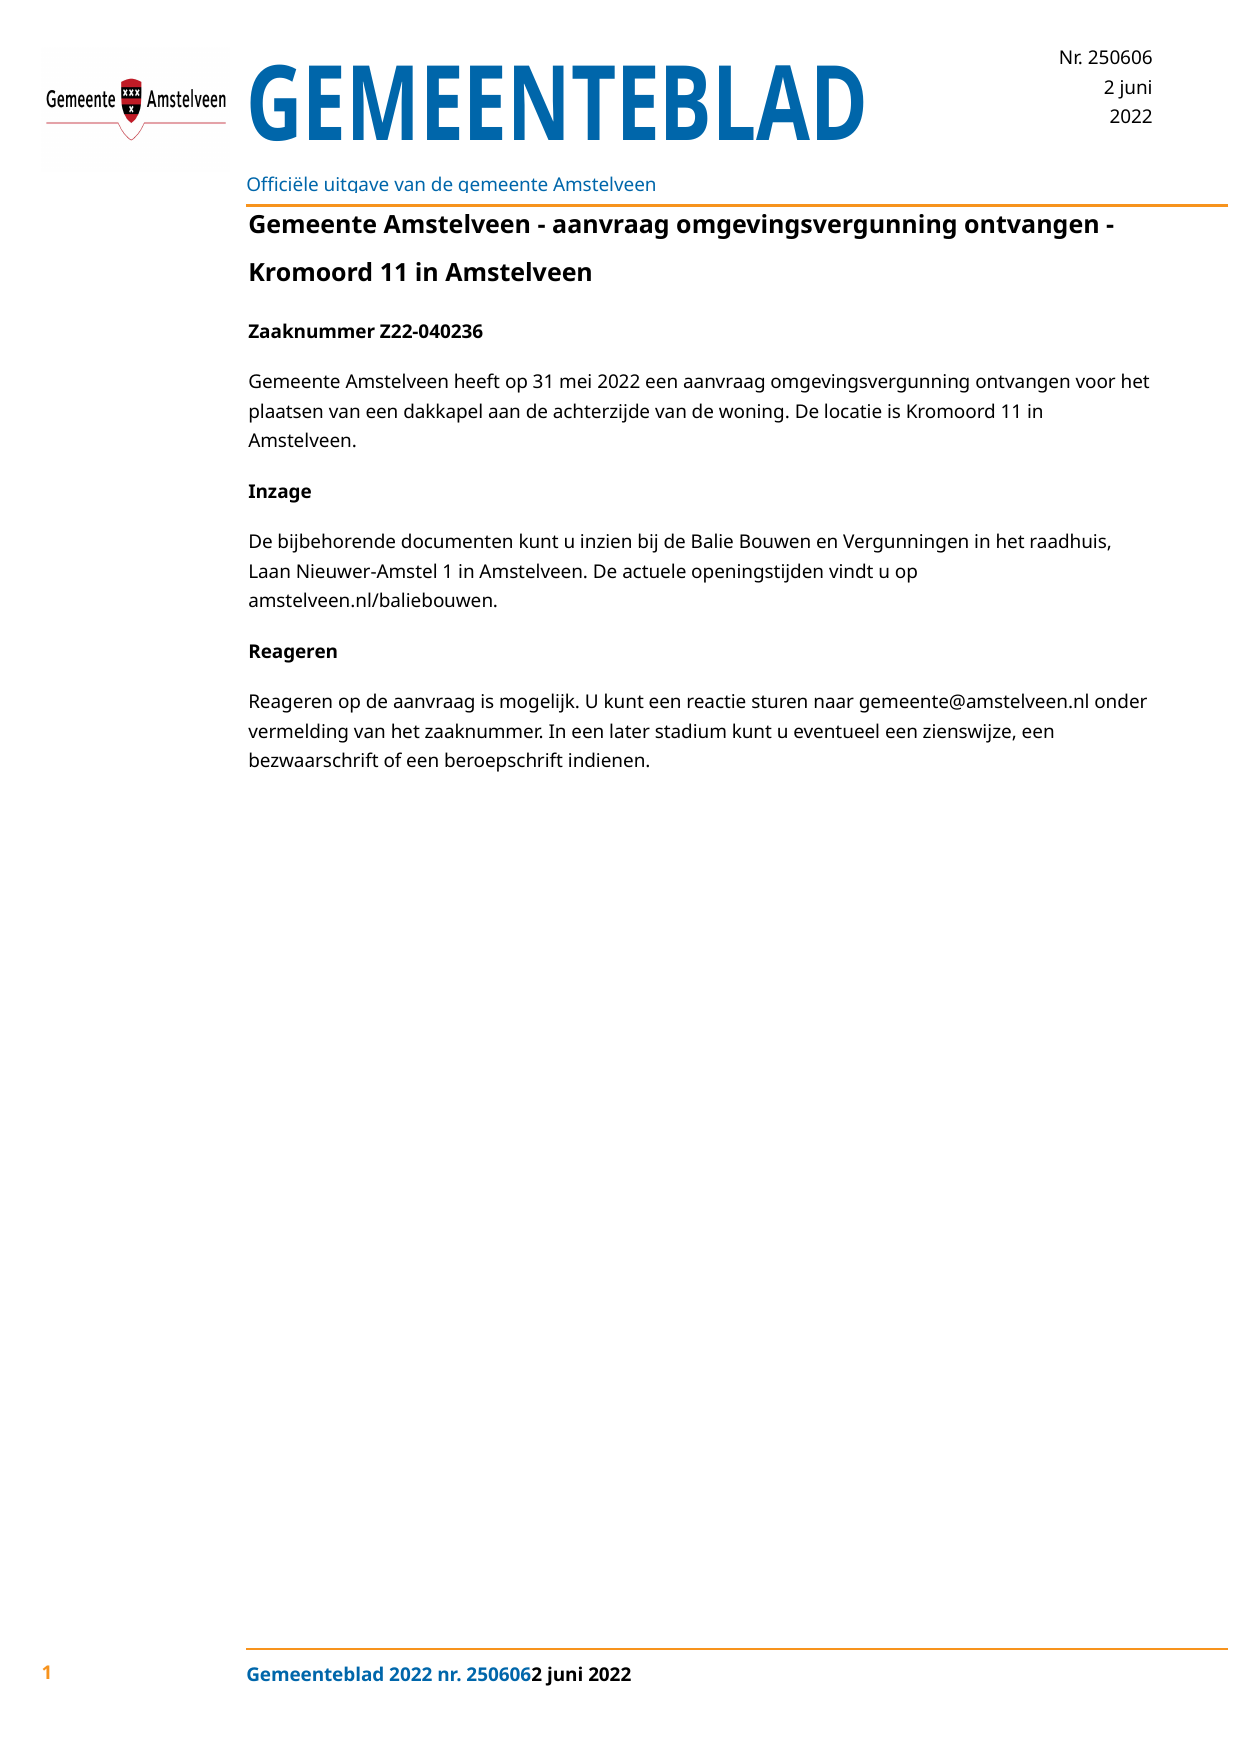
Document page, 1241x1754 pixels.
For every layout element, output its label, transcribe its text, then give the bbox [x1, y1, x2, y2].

text Reageren op de aanvraag is mogelijk. U kunt een reactie sturen naar gemeente@amstelveen.nl onder vermelding van het zaaknummer. In een later stadium kunt u eventueel een zienswijze, een bezwaarschrift of een beroepschrift indienen. [248, 688, 1152, 773]
text Gemeente Amstelveen - aanvraag omgevingsvergunning ontvangen - Kromoord 11 in Amstelveen [248, 207, 1152, 288]
text Inzage [248, 478, 1152, 504]
text Gemeente Amstelveen heeft op 31 mei 2022 een aanvraag omgevingsvergunning ontvangen voor het plaatsen van een dakkapel aan de achterzijde van de woning. De locatie is Kromoord 11 in Amstelveen. [248, 368, 1152, 453]
picture [41, 47, 231, 172]
text Reageren [248, 638, 1152, 664]
text Zaaknummer Z22-040236 [248, 318, 1152, 344]
text De bijbehorende documenten kunt u inzien bij de Balie Bouwen en Vergunningen in het raadhuis, Laan Nieuwer-Amstel 1 in Amstelveen. De actuele openingstijden vindt u op amstelveen.nl/baliebouwen. [248, 528, 1152, 613]
